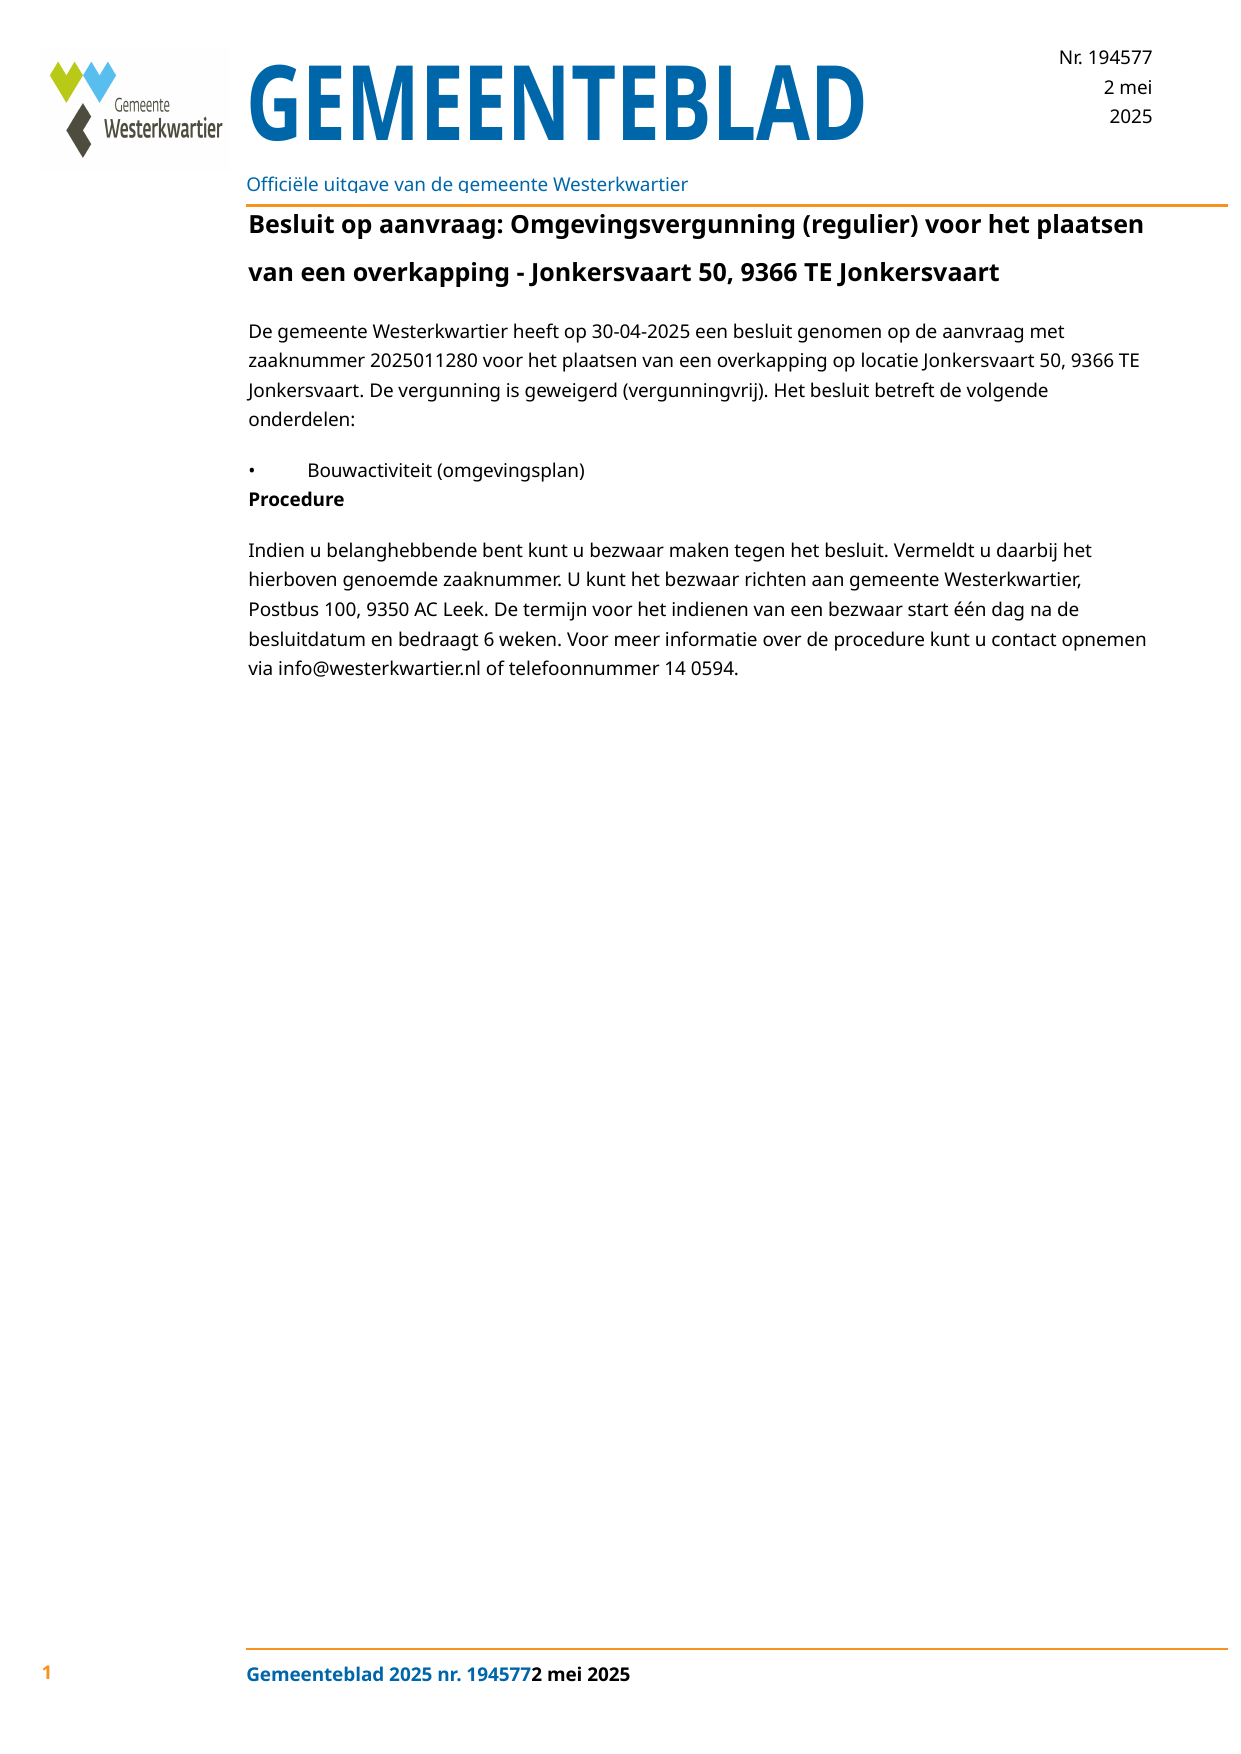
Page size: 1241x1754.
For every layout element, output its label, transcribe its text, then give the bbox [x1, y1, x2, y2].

text De gemeente Westerkwartier heeft op 30-04-2025 een besluit genomen op de aanvraag met zaaknummer 2025011280 voor het plaatsen van een overkapping op locatie Jonkersvaart 50, 9366 TE Jonkersvaart. De vergunning is geweigerd (vergunningvrij). Het besluit betreft de volgende onderdelen: [248, 318, 1152, 432]
text Besluit op aanvraag: Omgevingsvergunning (regulier) voor het plaatsen van een overkapping - Jonkersvaart 50, 9366 TE Jonkersvaart [248, 207, 1152, 288]
list Bouwactiviteit (omgevingsplan) [248, 457, 1152, 483]
picture [41, 47, 231, 172]
text Indien u belanghebbende bent kunt u bezwaar maken tegen het besluit. Vermeldt u daarbij het hierboven genoemde zaaknummer. U kunt het bezwaar richten aan gemeente Westerkwartier, Postbus 100, 9350 AC Leek. De termijn voor het indienen van een bezwaar start één dag na de besluitdatum en bedraagt 6 weken. Voor meer informatie over de procedure kunt u contact opnemen via info@westerkwartier.nl of telefoonnummer 14 0594. [248, 537, 1152, 681]
text Procedure [248, 487, 1152, 512]
